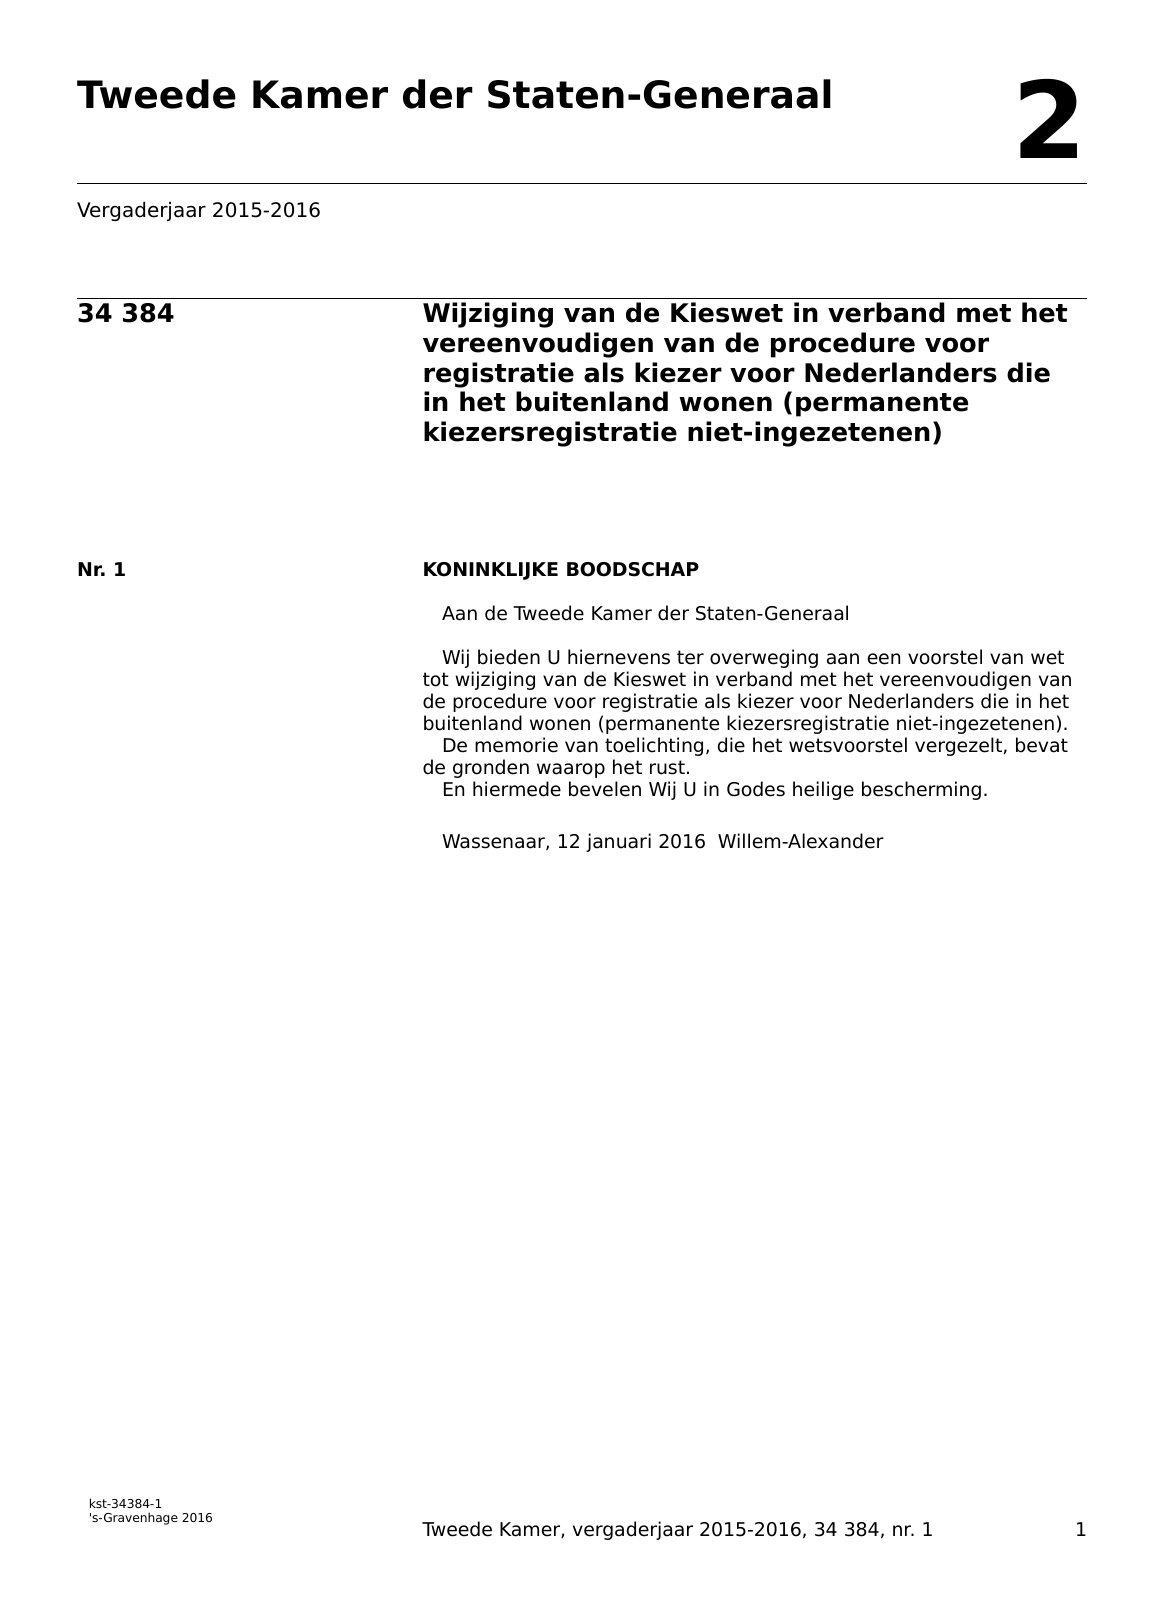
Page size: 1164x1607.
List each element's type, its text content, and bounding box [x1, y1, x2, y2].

text kst-34384-1 [88, 1497, 323, 1511]
text 's-Gravenhage 2016 [88, 1511, 323, 1525]
table_header Tweede Kamer der Staten-Generaal [77, 59, 886, 183]
text En hiermede bevelen Wij U in Godes heilige bescherming. [422, 779, 1087, 801]
text De memorie van toelichting, die het wetsvoorstel vergezelt, bevat de gronden waarop het rust. [422, 735, 1087, 779]
subtitle 34 384 Wijziging van de Kieswet in verband met het vereenvoudigen van de procedure voor registratie als kiezer voor Nederlanders die in het buitenland wonen (permanente kiezersregistratie niet-ingezetenen) [77, 299, 1087, 447]
text Wij bieden U hiernevens ter overweging aan een voorstel van wet tot wijziging van de Kieswet in verband met het vereenvoudigen van de procedure voor registratie als kiezer voor Nederlanders die in het buitenland wonen (permanente kiezersregistratie niet-ingezetenen). [422, 647, 1087, 735]
table_header 2 [886, 59, 1087, 183]
text Aan de Tweede Kamer der Staten-Generaal [422, 603, 1087, 624]
table_cell Vergaderjaar 2015-2016 [77, 184, 1087, 298]
text Wassenaar, 12 januari 2016 Willem-Alexander [422, 831, 1087, 853]
subtitle Nr. 1 KONINKLIJKE BOODSCHAP [77, 558, 1087, 580]
